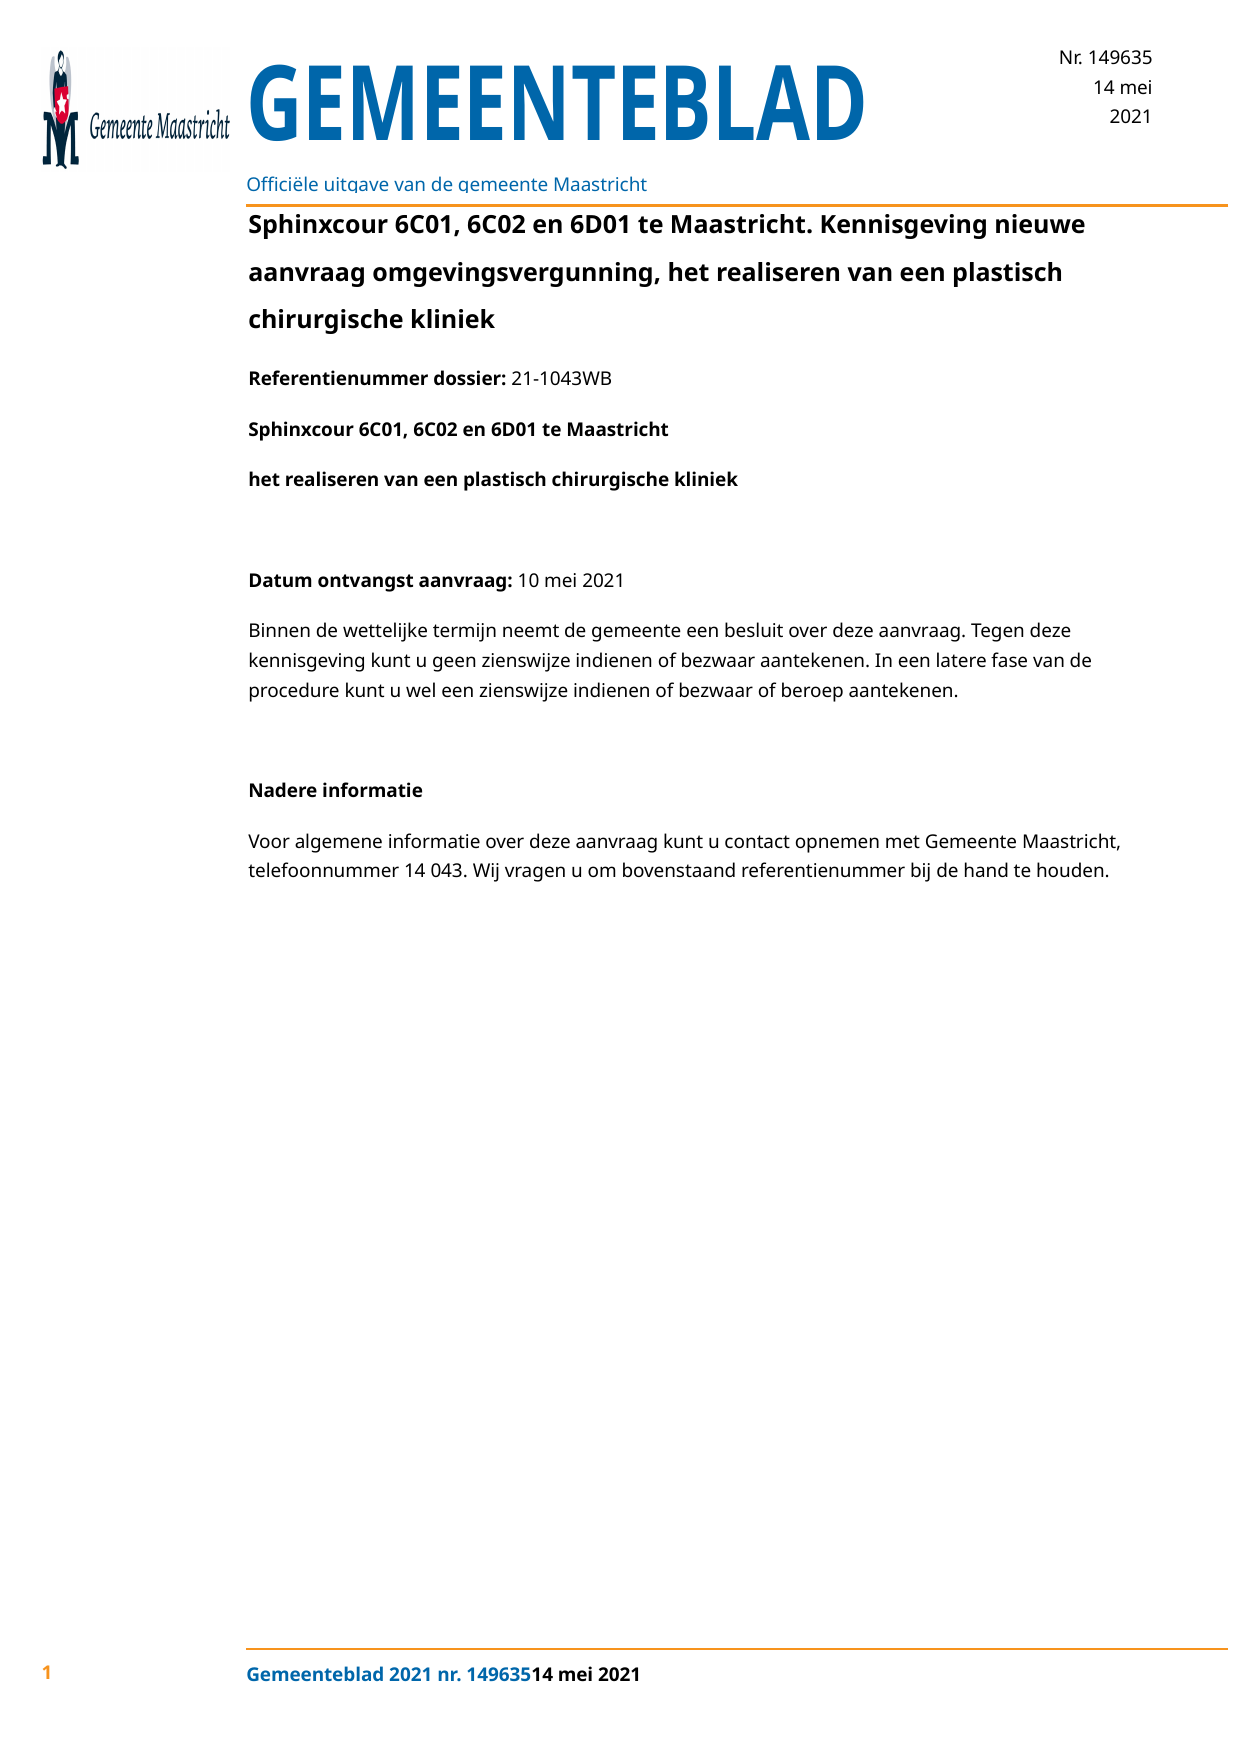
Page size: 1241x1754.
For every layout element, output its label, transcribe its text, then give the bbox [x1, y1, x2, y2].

text Nadere informatie [248, 778, 1152, 803]
text Sphinxcour 6C01, 6C02 en 6D01 te Maastricht. Kennisgeving nieuwe aanvraag omgevingsvergunning, het realiseren van een plastisch chirurgische kliniek [248, 207, 1152, 336]
picture [41, 47, 231, 172]
text Sphinxcour 6C01, 6C02 en 6D01 te Maastricht [248, 416, 1152, 442]
text Voor algemene informatie over deze aanvraag kunt u contact opnemen met Gemeente Maastricht, telefoonnummer 14 043. Wij vragen u om bovenstaand referentienummer bij de hand te houden. [248, 828, 1152, 883]
text Referentienummer dossier: 21-1043WB [248, 366, 1152, 391]
text het realiseren van een plastisch chirurgische kliniek [248, 466, 1152, 492]
text Binnen de wettelijke termijn neemt de gemeente een besluit over deze aanvraag. Tegen deze kennisgeving kunt u geen zienswijze indienen of bezwaar aantekenen. In een latere fase van de procedure kunt u wel een zienswijze indienen of bezwaar of beroep aantekenen. [248, 618, 1152, 702]
text Datum ontvangst aanvraag: 10 mei 2021 [248, 567, 1152, 593]
